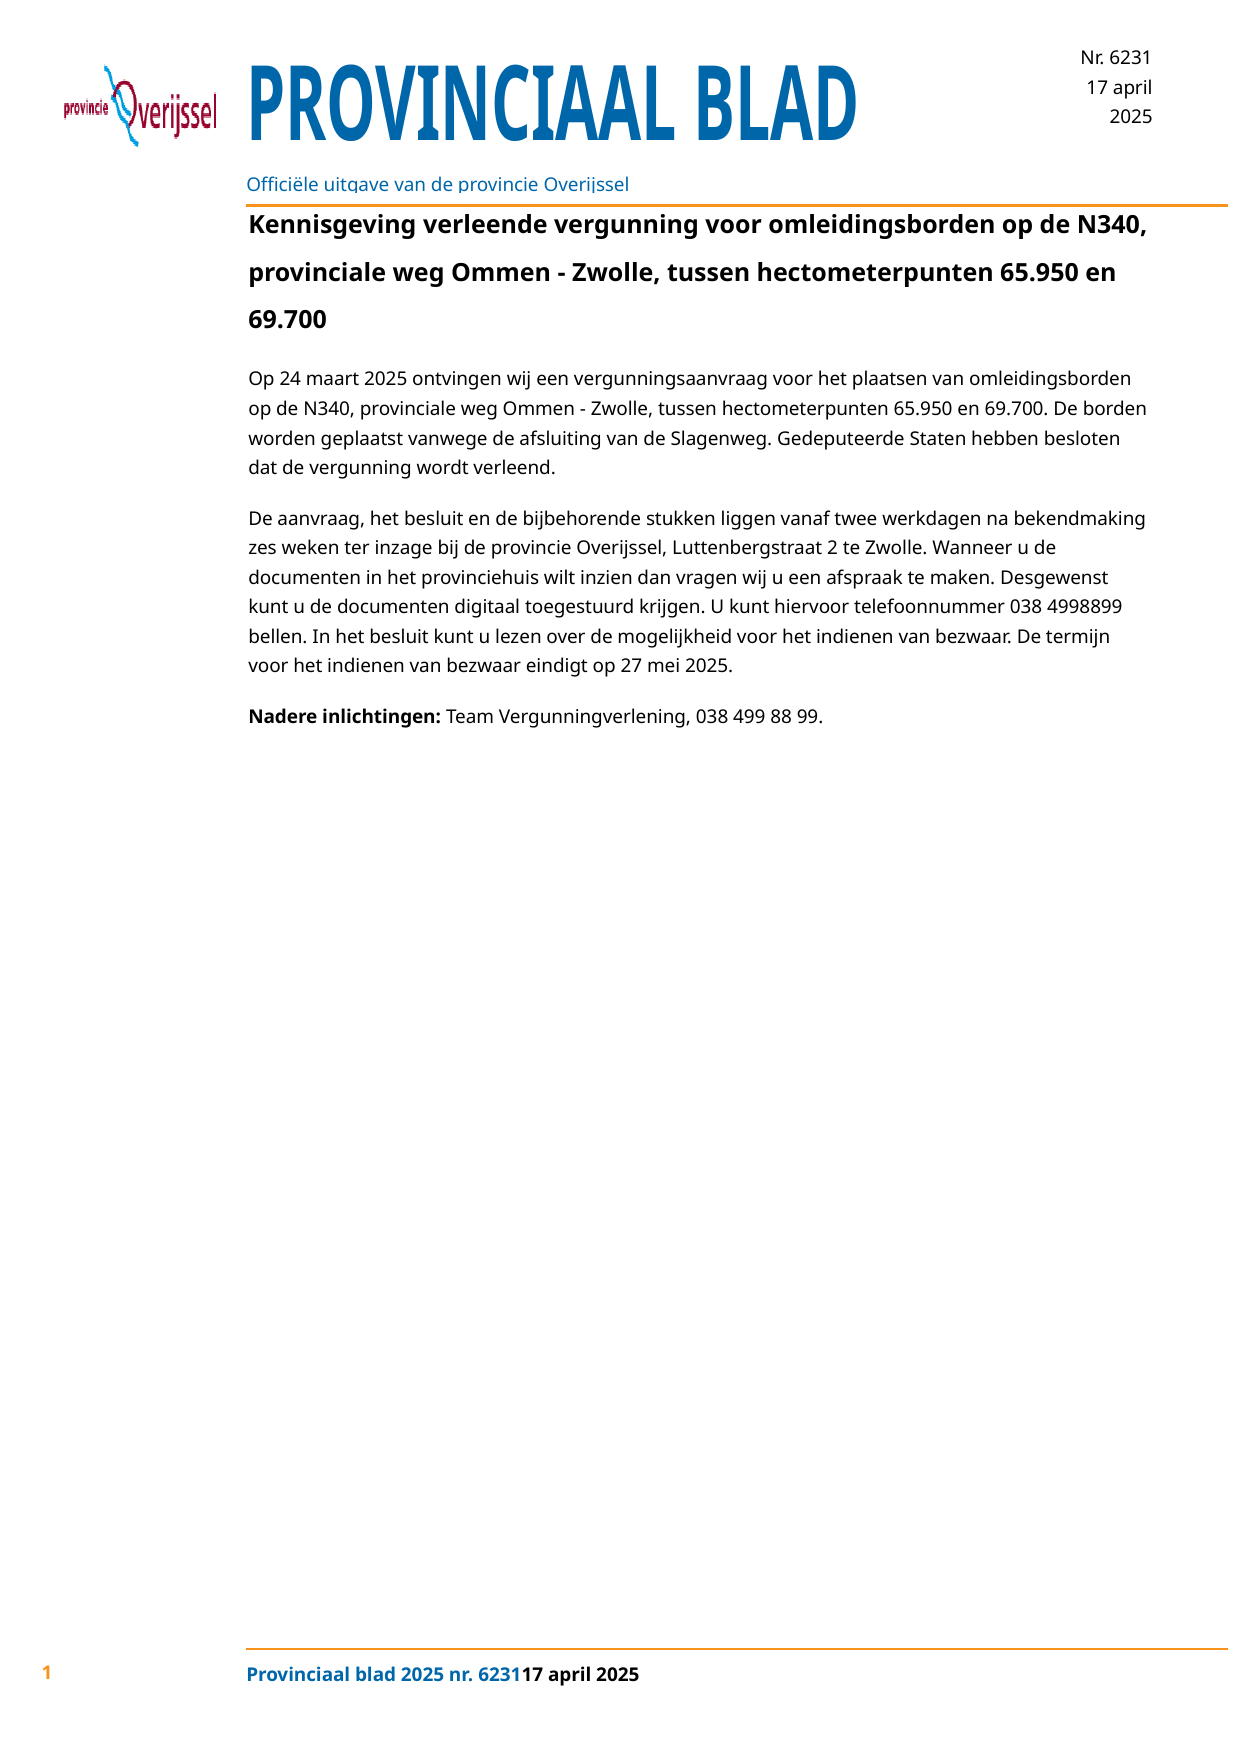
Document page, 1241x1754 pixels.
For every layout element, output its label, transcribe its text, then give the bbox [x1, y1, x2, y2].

text De aanvraag, het besluit en de bijbehorende stukken liggen vanaf twee werkdagen na bekendmaking zes weken ter inzage bij de provincie Overijssel, Luttenbergstraat 2 te Zwolle. Wanneer u de documenten in het provinciehuis wilt inzien dan vragen wij u een afspraak te maken. Desgewenst kunt u de documenten digitaal toegestuurd krijgen. U kunt hiervoor telefoonnummer 038 4998899 bellen. In het besluit kunt u lezen over de mogelijkheid voor het indienen van bezwaar. De termijn voor het indienen van bezwaar eindigt op 27 mei 2025. [248, 505, 1152, 678]
text Kennisgeving verleende vergunning voor omleidingsborden op de N340, provinciale weg Ommen - Zwolle, tussen hectometerpunten 65.950 en 69.700 [248, 207, 1152, 336]
text Op 24 maart 2025 ontvingen wij een vergunningsaanvraag voor het plaatsen van omleidingsborden op de N340, provinciale weg Ommen - Zwolle, tussen hectometerpunten 65.950 en 69.700. De borden worden geplaatst vanwege de afsluiting van de Slagenweg. Gedeputeerde Staten hebben besloten dat de vergunning wordt verleend. [248, 366, 1152, 480]
picture [41, 47, 231, 172]
text Nadere inlichtingen: Team Vergunningverlening, 038 499 88 99. [248, 703, 1152, 729]
